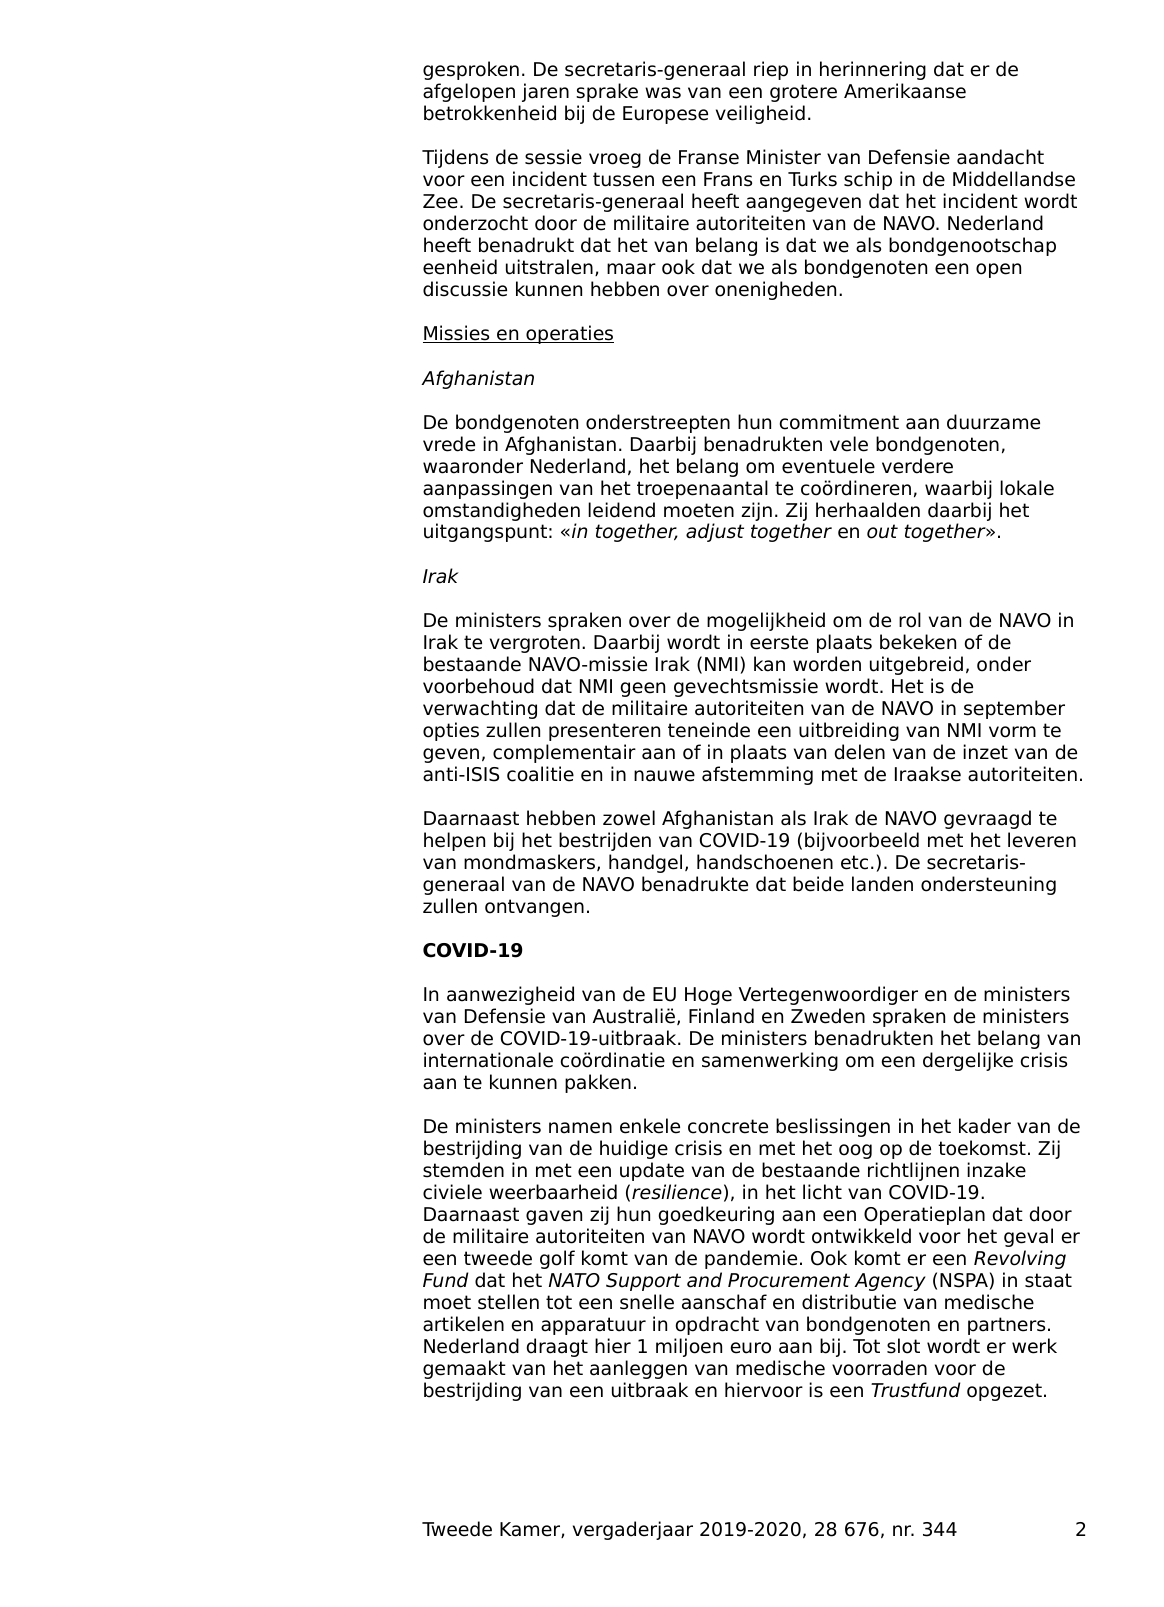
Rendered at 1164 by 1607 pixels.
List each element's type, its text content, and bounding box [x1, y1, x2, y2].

text De bondgenoten onderstreepten hun commitment aan duurzame vrede in Afghanistan. Daarbij benadrukten vele bondgenoten, waaronder Nederland, het belang om eventuele verdere aanpassingen van het troepenaantal te coördineren, waarbij lokale omstandigheden leidend moeten zijn. Zij herhaalden daarbij het uitgangspunt: «in together, adjust together en out together». [422, 412, 1087, 543]
text De ministers spraken over de mogelijkheid om de rol van de NAVO in Irak te vergroten. Daarbij wordt in eerste plaats bekeken of de bestaande NAVO-missie Irak (NMI) kan worden uitgebreid, onder voorbehoud dat NMI geen gevechtsmissie wordt. Het is de verwachting dat de militaire autoriteiten van de NAVO in september opties zullen presenteren teneinde een uitbreiding van NMI vorm te geven, complementair aan of in plaats van delen van de inzet van de anti-ISIS coalitie en in nauwe afstemming met de Iraakse autoriteiten. [422, 610, 1087, 786]
subtitle Afghanistan [422, 367, 1087, 389]
text De ministers namen enkele concrete beslissingen in het kader van de bestrijding van de huidige crisis en met het oog op de toekomst. Zij stemden in met een update van de bestaande richtlijnen inzake civiele weerbaarheid (resilience), in het licht van COVID-19. Daarnaast gaven zij hun goedkeuring aan een Operatieplan dat door de militaire autoriteiten van NAVO wordt ontwikkeld voor het geval er een tweede golf komt van de pandemie. Ook komt er een Revolving Fund dat het NATO Support and Procurement Agency (NSPA) in staat moet stellen tot een snelle aanschaf en distributie van medische artikelen en apparatuur in opdracht van bondgenoten en partners. Nederland draagt hier 1 miljoen euro aan bij. Tot slot wordt er werk gemaakt van het aanleggen van medische voorraden voor de bestrijding van een uitbraak en hiervoor is een Trustfund opgezet. [422, 1116, 1087, 1402]
text Daarnaast hebben zowel Afghanistan als Irak de NAVO gevraagd te helpen bij het bestrijden van COVID-19 (bijvoorbeeld met het leveren van mondmaskers, handgel, handschoenen etc.). De secretaris-generaal van de NAVO benadrukte dat beide landen ondersteuning zullen ontvangen. [422, 808, 1087, 918]
subtitle Irak [422, 566, 1087, 588]
text gesproken. De secretaris-generaal riep in herinnering dat er de afgelopen jaren sprake was van een grotere Amerikaanse betrokkenheid bij de Europese veiligheid. [422, 59, 1087, 125]
subtitle Missies en operaties [422, 323, 1087, 345]
subtitle COVID-19 [422, 940, 1087, 962]
text Tijdens de sessie vroeg de Franse Minister van Defensie aandacht voor een incident tussen een Frans en Turks schip in de Middellandse Zee. De secretaris-generaal heeft aangegeven dat het incident wordt onderzocht door de militaire autoriteiten van de NAVO. Nederland heeft benadrukt dat het van belang is dat we als bondgenootschap eenheid uitstralen, maar ook dat we als bondgenoten een open discussie kunnen hebben over onenigheden. [422, 147, 1087, 301]
text In aanwezigheid van de EU Hoge Vertegenwoordiger en de ministers van Defensie van Australië, Finland en Zweden spraken de ministers over de COVID-19-uitbraak. De ministers benadrukten het belang van internationale coördinatie en samenwerking om een dergelijke crisis aan te kunnen pakken. [422, 984, 1087, 1094]
